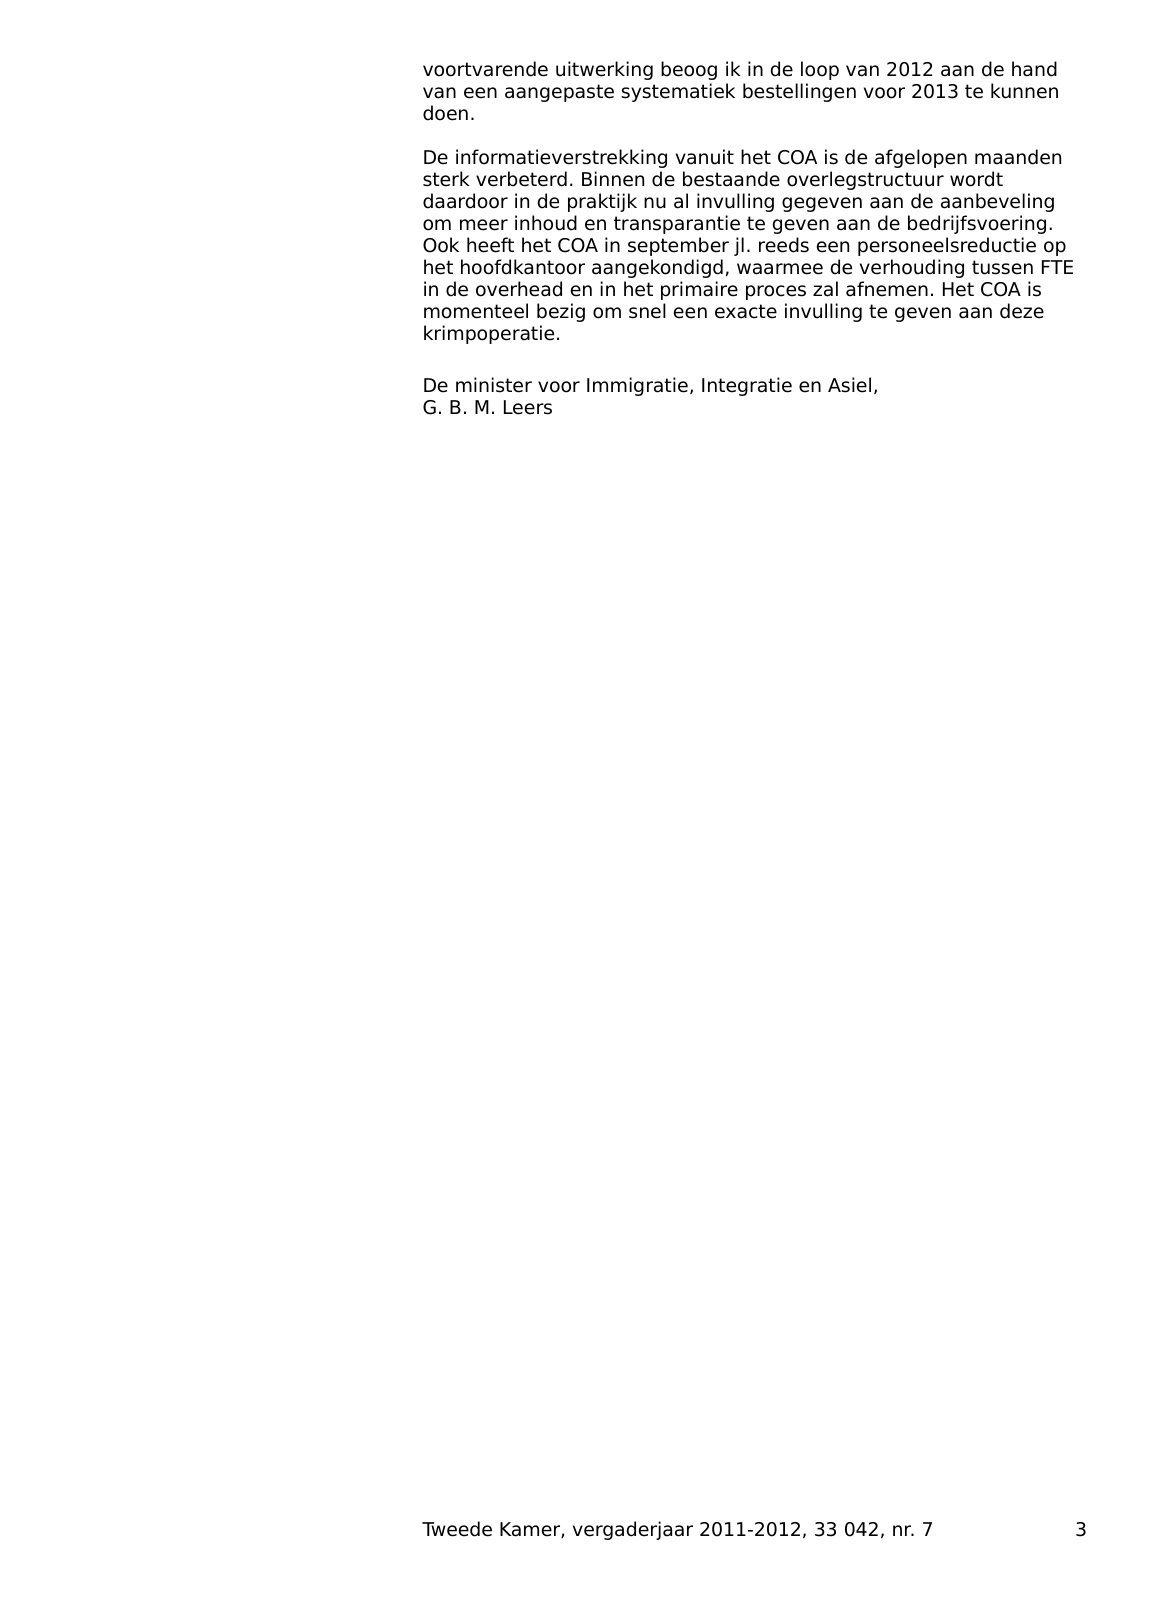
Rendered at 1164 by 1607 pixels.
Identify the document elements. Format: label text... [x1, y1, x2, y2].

text voortvarende uitwerking beoog ik in de loop van 2012 aan de hand van een aangepaste systematiek bestellingen voor 2013 te kunnen doen. [422, 59, 1087, 125]
text De minister voor Immigratie, Integratie en Asiel, G. B. M. Leers [422, 375, 1087, 419]
text De informatieverstrekking vanuit het COA is de afgelopen maanden sterk verbeterd. Binnen de bestaande overlegstructuur wordt daardoor in de praktijk nu al invulling gegeven aan de aanbeveling om meer inhoud en transparantie te geven aan de bedrijfsvoering. Ook heeft het COA in september jl. reeds een personeelsreductie op het hoofdkantoor aangekondigd, waarmee de verhouding tussen FTE in de overhead en in het primaire proces zal afnemen. Het COA is momenteel bezig om snel een exacte invulling te geven aan deze krimpoperatie. [422, 147, 1087, 345]
